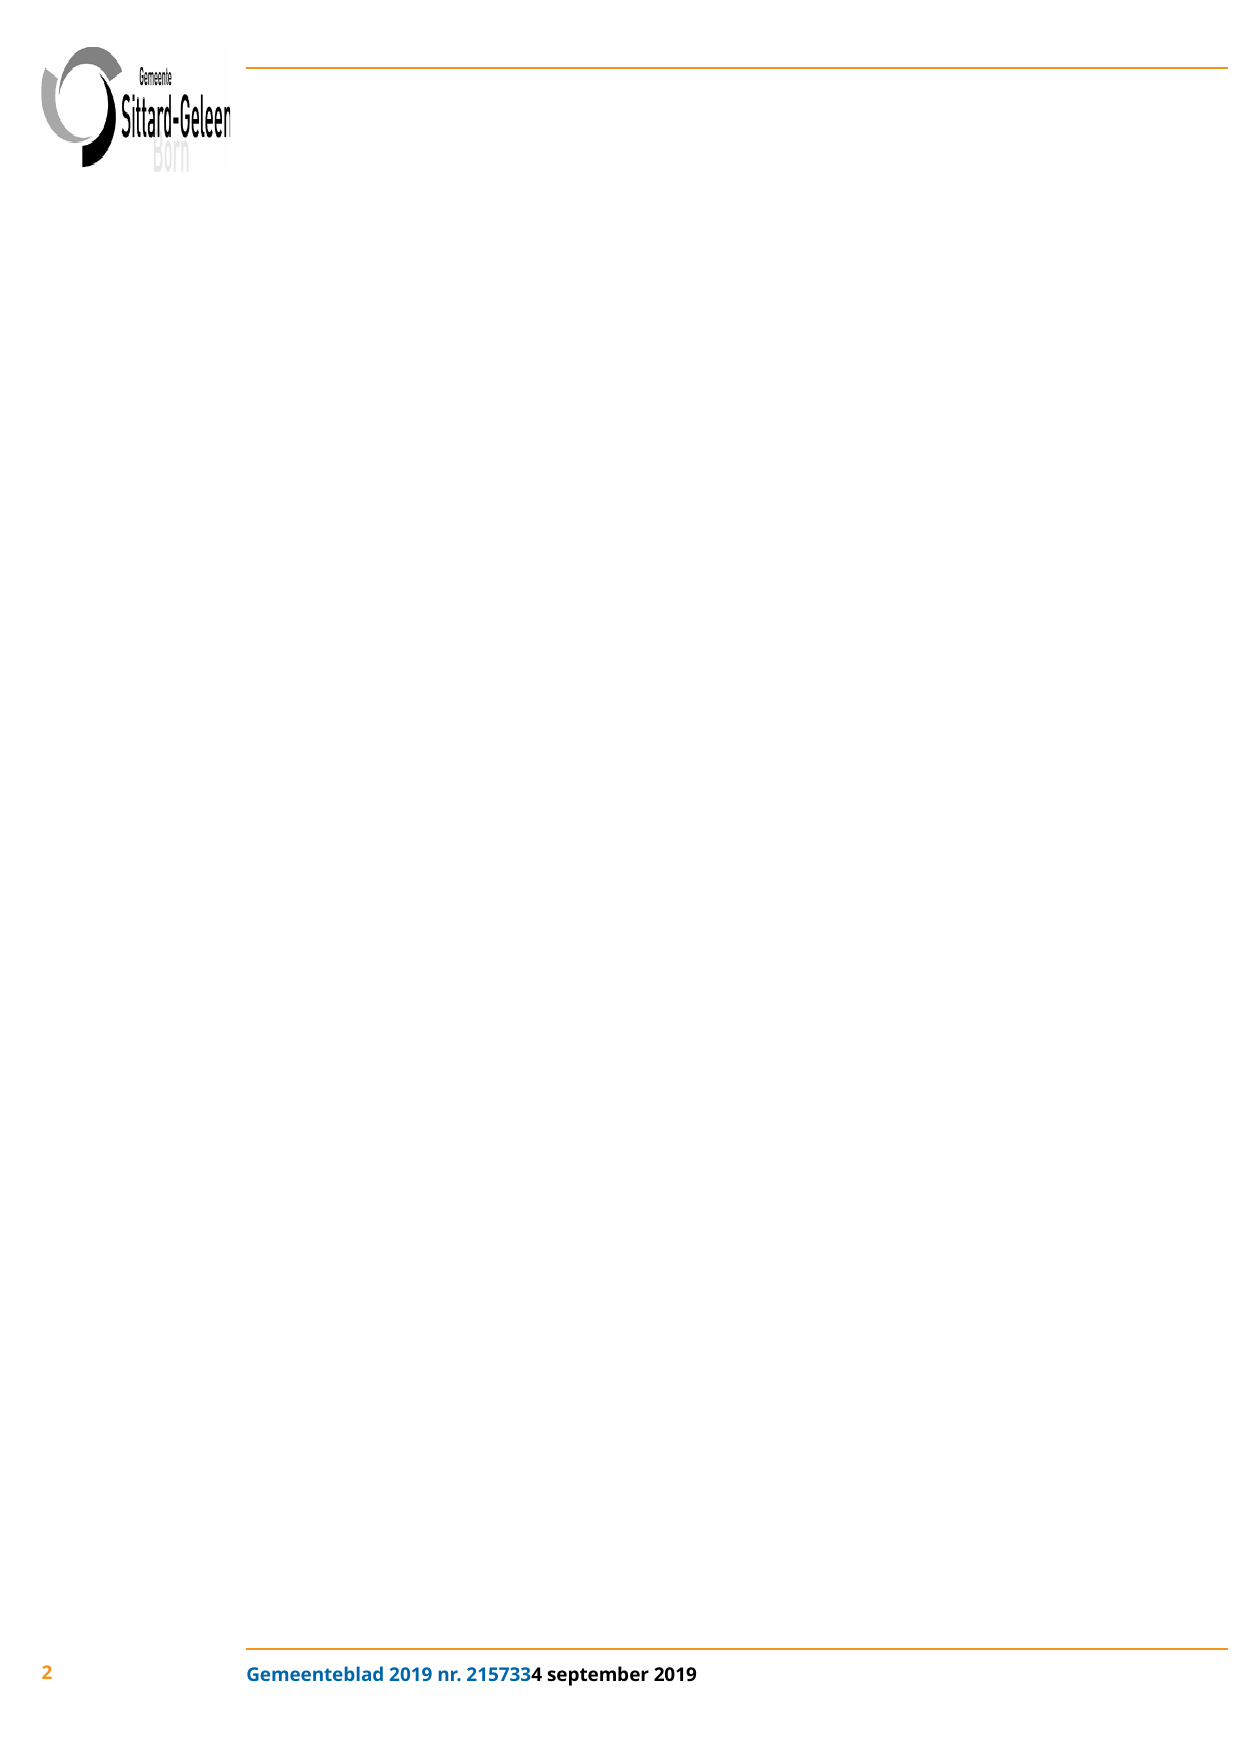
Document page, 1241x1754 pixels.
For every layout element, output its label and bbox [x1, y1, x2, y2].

picture [41, 47, 231, 172]
